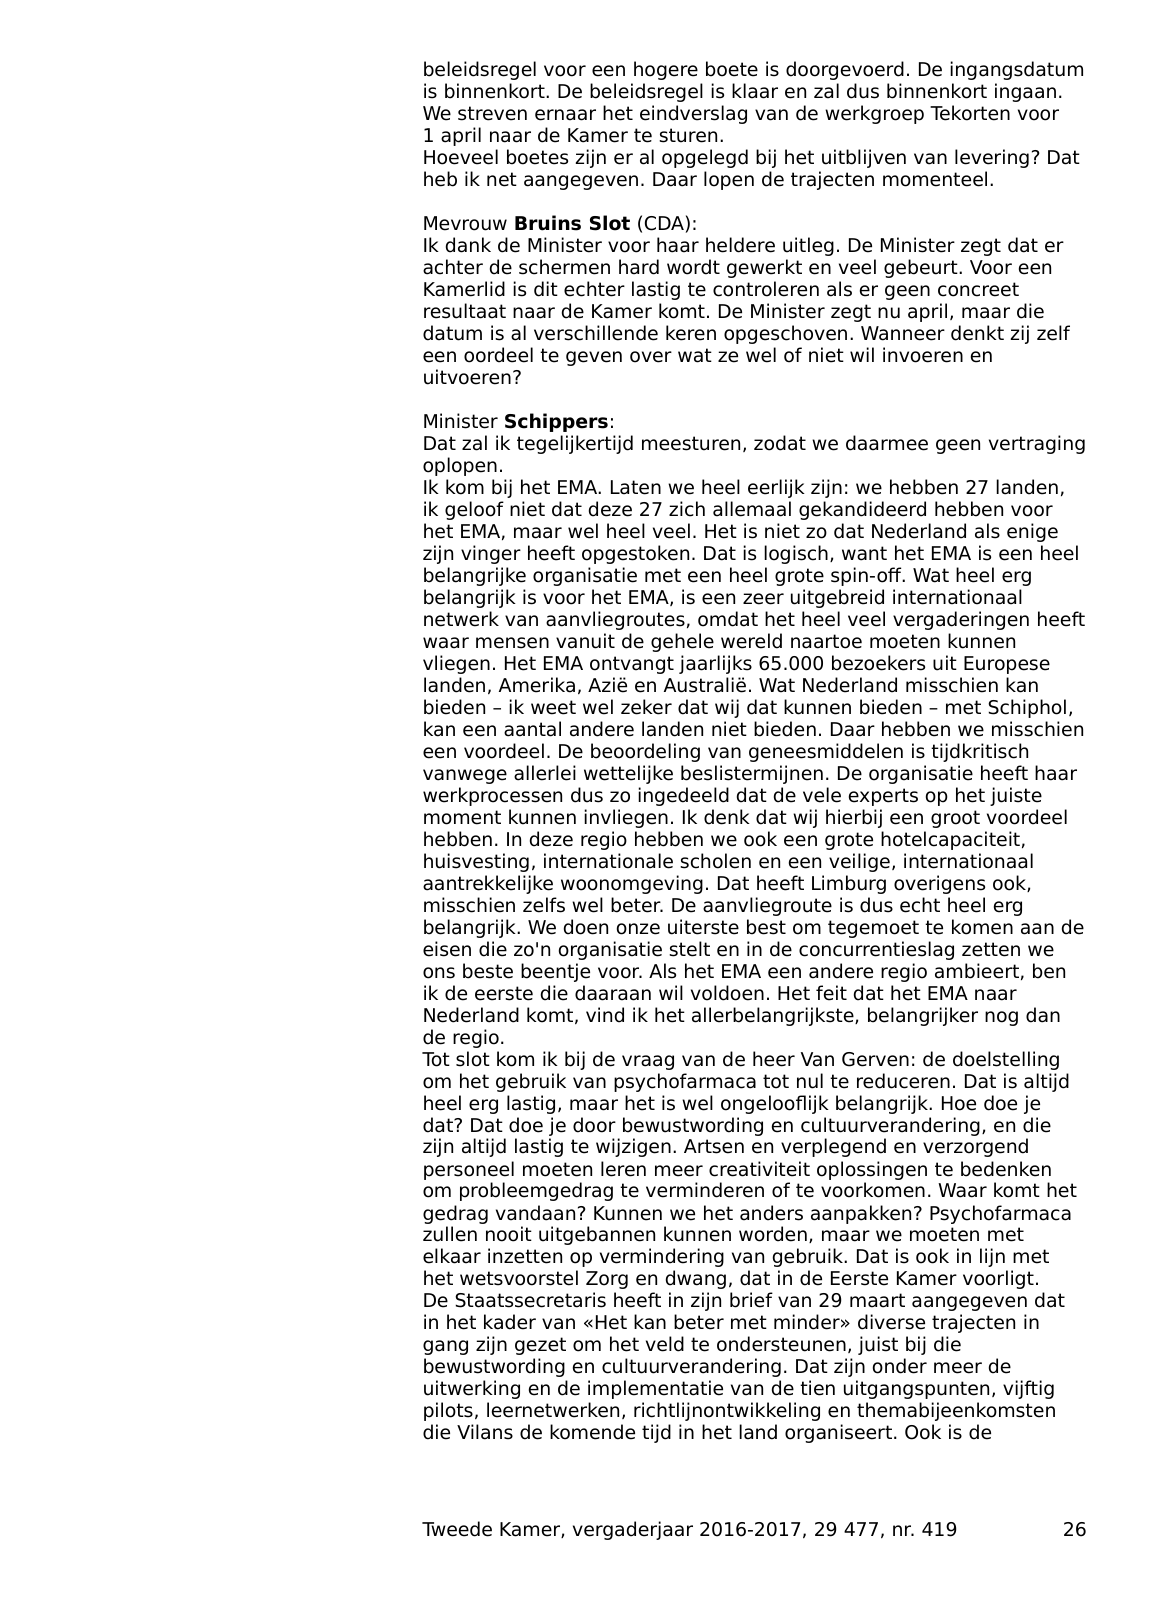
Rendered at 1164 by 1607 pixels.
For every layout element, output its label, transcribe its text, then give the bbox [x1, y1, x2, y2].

text De Staatssecretaris heeft in zijn brief van 29 maart aangegeven dat in het kader van «Het kan beter met minder» diverse trajecten in gang zijn gezet om het veld te ondersteunen, juist bij die bewustwording en cultuurverandering. Dat zijn onder meer de uitwerking en de implementatie van de tien uitgangspunten, vijftig pilots, leernetwerken, richtlijnontwikkeling en themabijeenkomsten die Vilans de komende tijd in het land organiseert. Ook is de [422, 1290, 1087, 1444]
text Tot slot kom ik bij de vraag van de heer Van Gerven: de doelstelling om het gebruik van psychofarmaca tot nul te reduceren. Dat is altijd heel erg lastig, maar het is wel ongelooflijk belangrijk. Hoe doe je dat? Dat doe je door bewustwording en cultuurverandering, en die zijn altijd lastig te wijzigen. Artsen en verplegend en verzorgend personeel moeten leren meer creativiteit oplossingen te bedenken om probleemgedrag te verminderen of te voorkomen. Waar komt het gedrag vandaan? Kunnen we het anders aanpakken? Psychofarmaca zullen nooit uitgebannen kunnen worden, maar we moeten met elkaar inzetten op vermindering van gebruik. Dat is ook in lijn met het wetsvoorstel Zorg en dwang, dat in de Eerste Kamer voorligt. [422, 1048, 1087, 1290]
text Dat zal ik tegelijkertijd meesturen, zodat we daarmee geen vertraging oplopen. [422, 433, 1087, 477]
text Ik kom bij het EMA. Laten we heel eerlijk zijn: we hebben 27 landen, ik geloof niet dat deze 27 zich allemaal gekandideerd hebben voor het EMA, maar wel heel veel. Het is niet zo dat Nederland als enige zijn vinger heeft opgestoken. Dat is logisch, want het EMA is een heel belangrijke organisatie met een heel grote spin-off. Wat heel erg belangrijk is voor het EMA, is een zeer uitgebreid internationaal netwerk van aanvliegroutes, omdat het heel veel vergaderingen heeft waar mensen vanuit de gehele wereld naartoe moeten kunnen vliegen. Het EMA ontvangt jaarlijks 65.000 bezoekers uit Europese landen, Amerika, Azië en Australië. Wat Nederland misschien kan bieden – ik weet wel zeker dat wij dat kunnen bieden – met Schiphol, kan een aantal andere landen niet bieden. Daar hebben we misschien een voordeel. De beoordeling van geneesmiddelen is tijdkritisch vanwege allerlei wettelijke beslistermijnen. De organisatie heeft haar werkprocessen dus zo ingedeeld dat de vele experts op het juiste moment kunnen invliegen. Ik denk dat wij hierbij een groot voordeel hebben. In deze regio hebben we ook een grote hotelcapaciteit, huisvesting, internationale scholen en een veilige, internationaal aantrekkelijke woonomgeving. Dat heeft Limburg overigens ook, misschien zelfs wel beter. De aanvliegroute is dus echt heel erg belangrijk. We doen onze uiterste best om tegemoet te komen aan de eisen die zo'n organisatie stelt en in de concurrentieslag zetten we ons beste beentje voor. Als het EMA een andere regio ambieert, ben ik de eerste die daaraan wil voldoen. Het feit dat het EMA naar Nederland komt, vind ik het allerbelangrijkste, belangrijker nog dan de regio. [422, 477, 1087, 1048]
text Ik dank de Minister voor haar heldere uitleg. De Minister zegt dat er achter de schermen hard wordt gewerkt en veel gebeurt. Voor een Kamerlid is dit echter lastig te controleren als er geen concreet resultaat naar de Kamer komt. De Minister zegt nu april, maar die datum is al verschillende keren opgeschoven. Wanneer denkt zij zelf een oordeel te geven over wat ze wel of niet wil invoeren en uitvoeren? [422, 235, 1087, 389]
text Minister Schippers: [422, 411, 1087, 433]
text beleidsregel voor een hogere boete is doorgevoerd. De ingangsdatum is binnenkort. De beleidsregel is klaar en zal dus binnenkort ingaan. We streven ernaar het eindverslag van de werkgroep Tekorten voor 1 april naar de Kamer te sturen. [422, 59, 1087, 147]
text Mevrouw Bruins Slot (CDA): [422, 213, 1087, 235]
text Hoeveel boetes zijn er al opgelegd bij het uitblijven van levering? Dat heb ik net aangegeven. Daar lopen de trajecten momenteel. [422, 147, 1087, 191]
